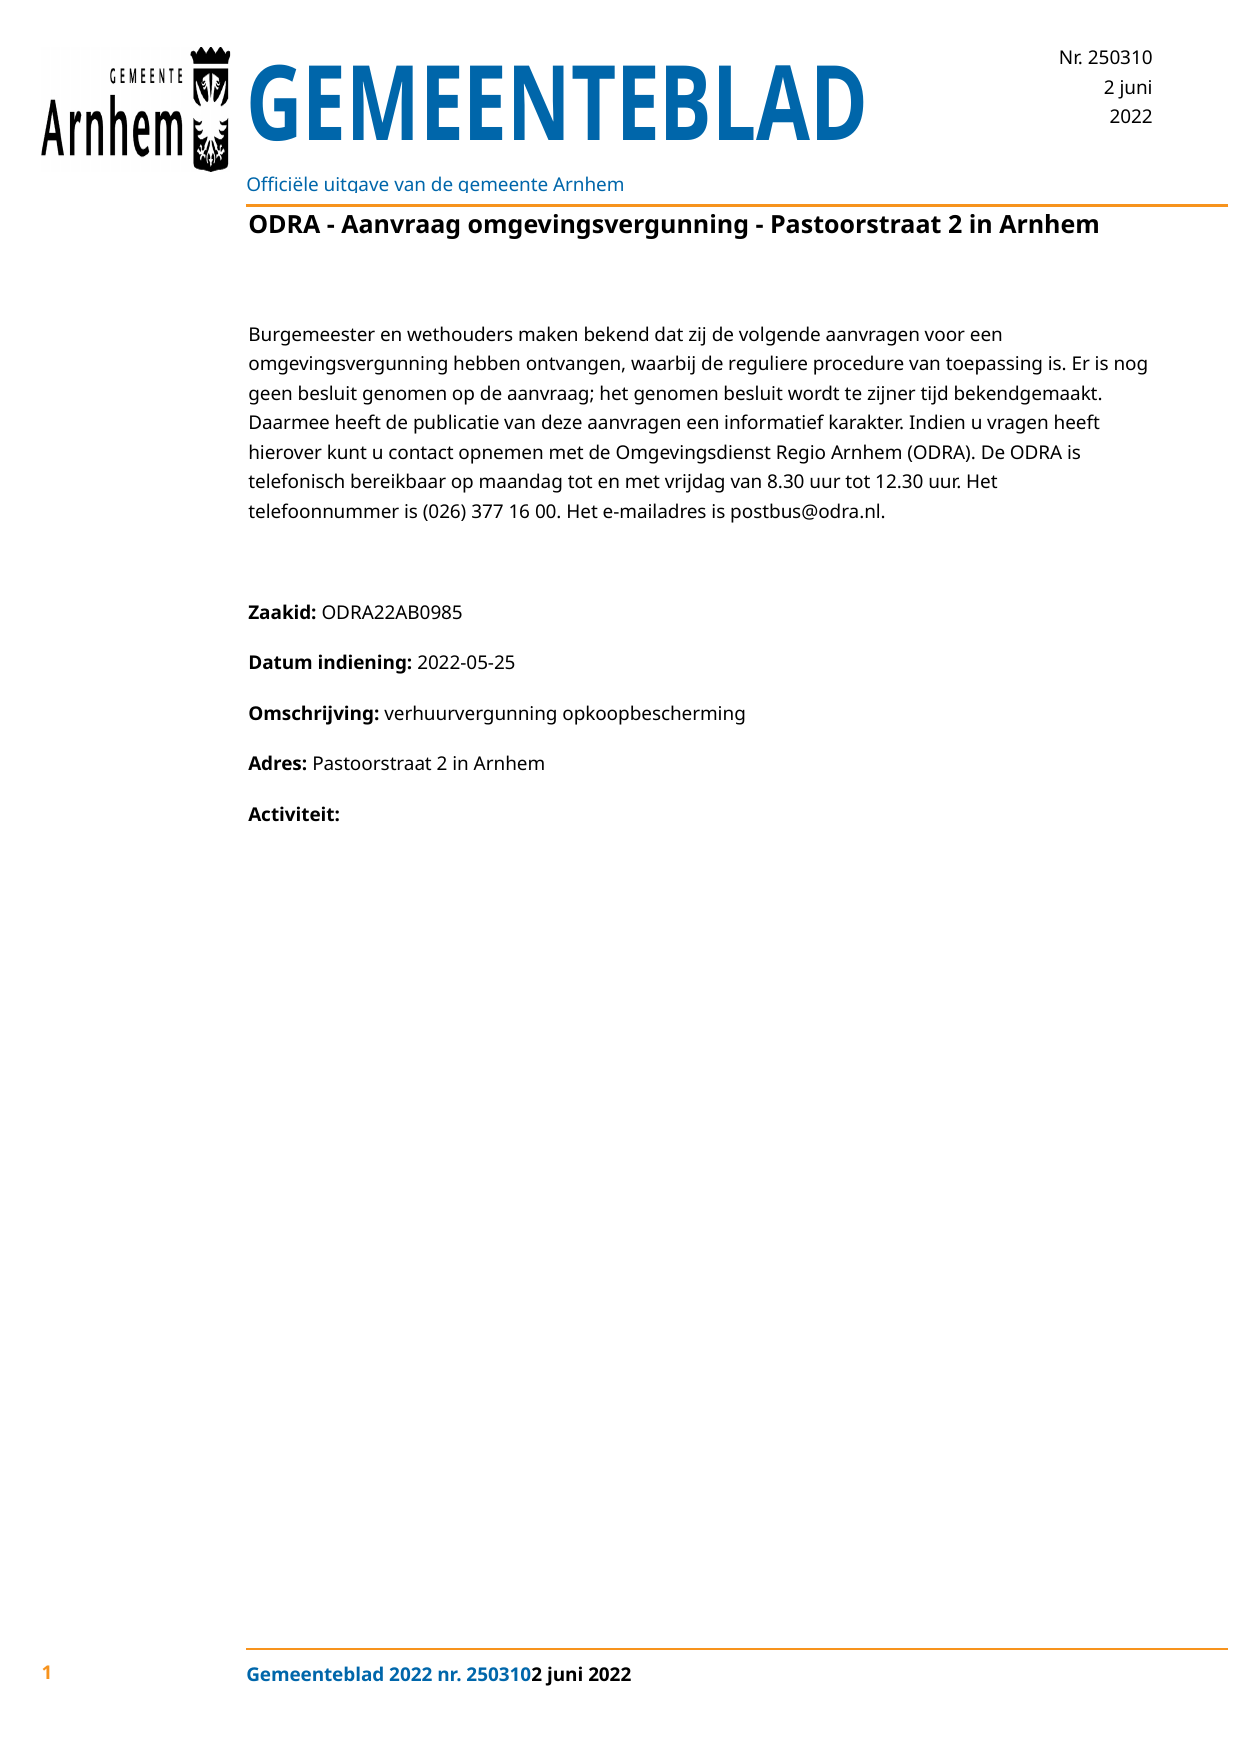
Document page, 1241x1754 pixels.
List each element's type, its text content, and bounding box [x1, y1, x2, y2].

text Adres: Pastoorstraat 2 in Arnhem [248, 750, 1152, 776]
text Datum indiening: 2022-05-25 [248, 649, 1152, 675]
picture [41, 47, 231, 172]
text Omschrijving: verhuurvergunning opkoopbescherming [248, 700, 1152, 726]
text Activiteit: [248, 801, 1152, 826]
text Zaakid: ODRA22AB0985 [248, 599, 1152, 625]
text Burgemeester en wethouders maken bekend dat zij de volgende aanvragen voor een omgevingsvergunning hebben ontvangen, waarbij de reguliere procedure van toepassing is. Er is nog geen besluit genomen op de aanvraag; het genomen besluit wordt te zijner tijd bekendgemaakt. Daarmee heeft de publicatie van deze aanvragen een informatief karakter. Indien u vragen heeft hierover kunt u contact opnemen met de Omgevingsdienst Regio Arnhem (ODRA). De ODRA is telefonisch bereikbaar op maandag tot en met vrijdag van 8.30 uur tot 12.30 uur. Het telefoonnummer is (026) 377 16 00. Het e-mailadres is postbus@odra.nl. [248, 321, 1152, 524]
text ODRA - Aanvraag omgevingsvergunning - Pastoorstraat 2 in Arnhem [248, 207, 1152, 241]
